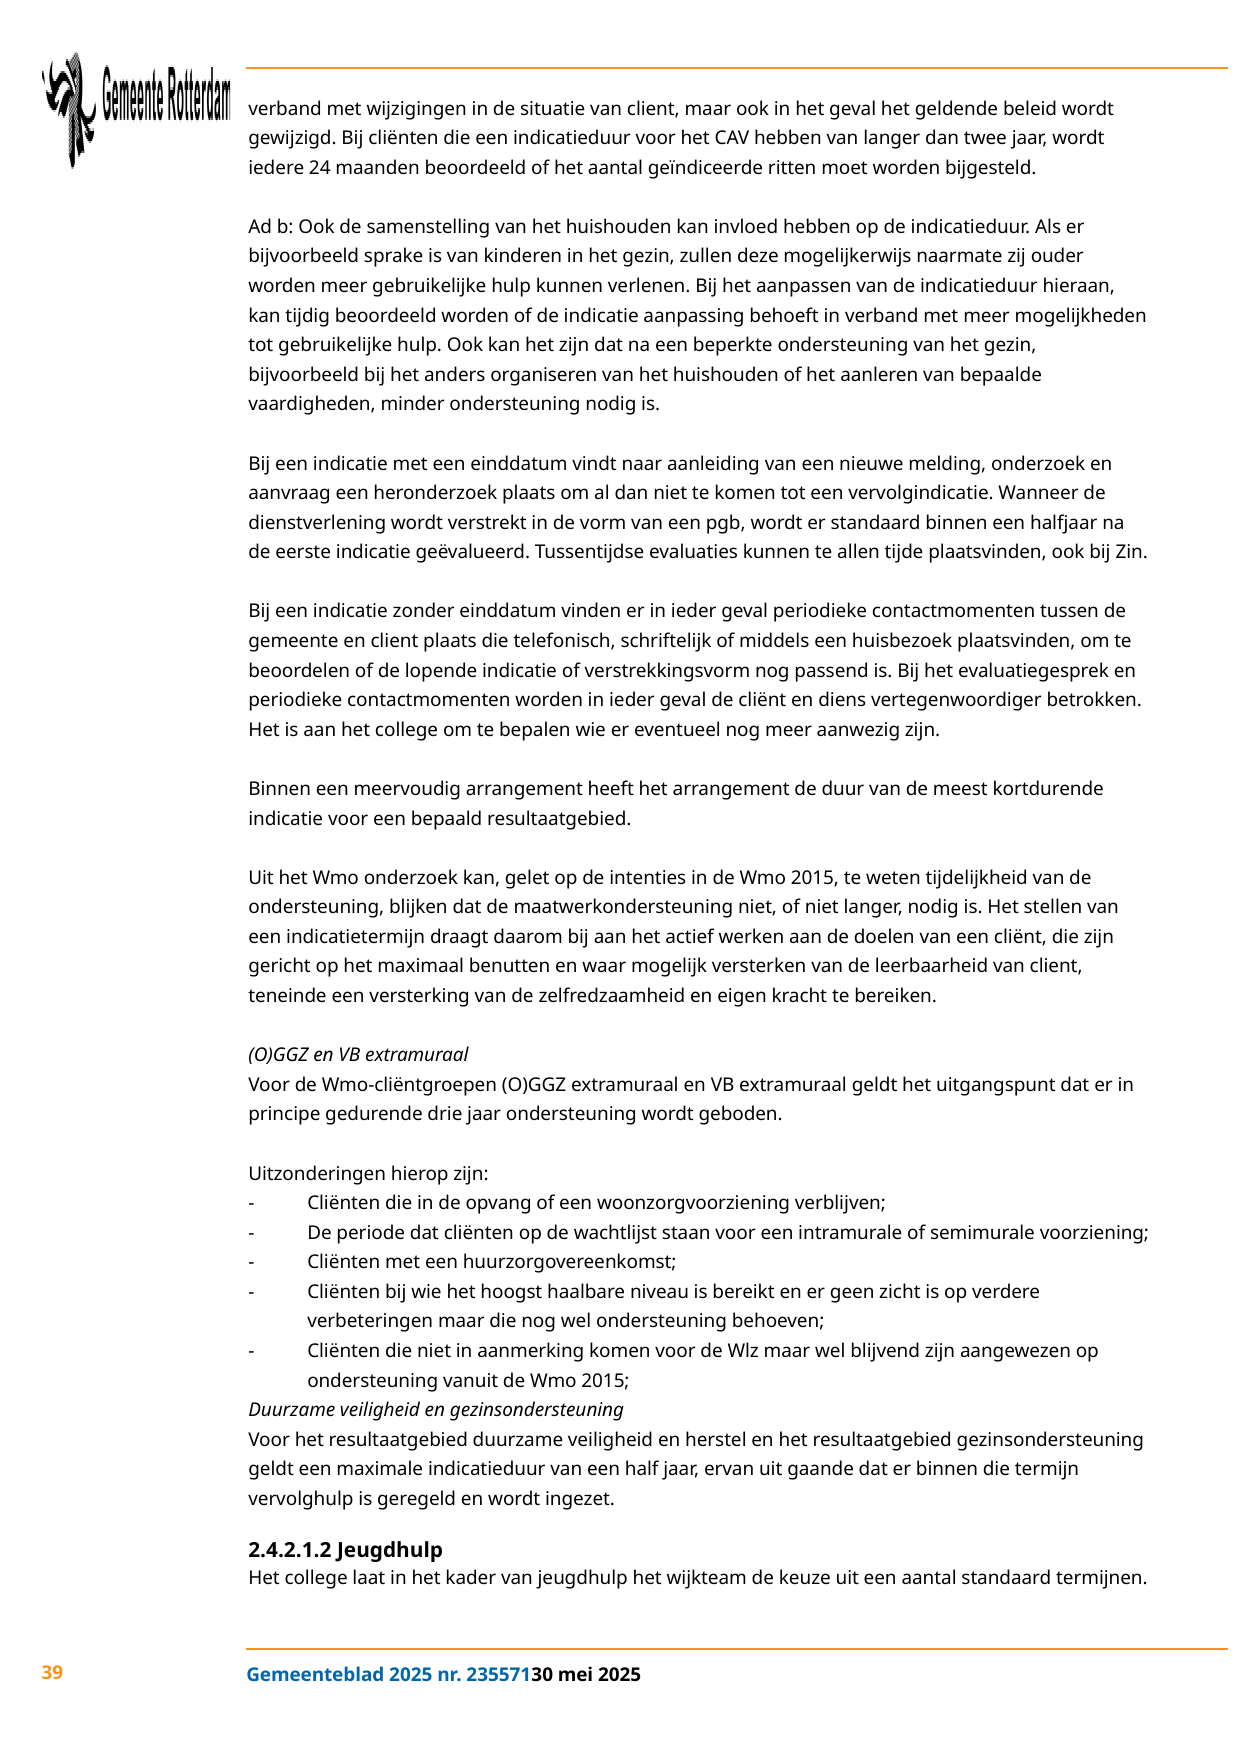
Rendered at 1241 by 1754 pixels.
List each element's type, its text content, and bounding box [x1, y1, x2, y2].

text Bij een indicatie zonder einddatum vinden er in ieder geval periodieke contactmomenten tussen de gemeente en client plaats die telefonisch, schriftelijk of middels een huisbezoek plaatsvinden, om te beoordelen of de lopende indicatie of verstrekkingsvorm nog passend is. Bij het evaluatiegesprek en periodieke contactmomenten worden in ieder geval de cliënt en diens vertegenwoordiger betrokken. Het is aan het college om te bepalen wie er eventueel nog meer aanwezig zijn. [248, 598, 1152, 742]
text Uitzonderingen hierop zijn: [248, 1160, 1152, 1186]
text Voor het resultaatgebied duurzame veiligheid en herstel en het resultaatgebied gezinsondersteuning geldt een maximale indicatieduur van een half jaar, ervan uit gaande dat er binnen die termijn vervolghulp is geregeld en wordt ingezet. [248, 1426, 1152, 1511]
text Uit het Wmo onderzoek kan, gelet op de intenties in de Wmo 2015, te weten tijdelijkheid van de ondersteuning, blijken dat de maatwerkondersteuning niet, of niet langer, nodig is. Het stellen van een indicatietermijn draagt daarom bij aan het actief werken aan de doelen van een cliënt, die zijn gericht op het maximaal benutten en waar mogelijk versterken van de leerbaarheid van client, teneinde een versterking van de zelfredzaamheid en eigen kracht te bereiken. [248, 864, 1152, 1008]
list Cliënten met een huurzorgovereenkomst; [248, 1248, 1152, 1274]
text Ad b: Ook de samenstelling van het huishouden kan invloed hebben op de indicatieduur. Als er bijvoorbeeld sprake is van kinderen in het gezin, zullen deze mogelijkerwijs naarmate zij ouder worden meer gebruikelijke hulp kunnen verlenen. Bij het aanpassen van de indicatieduur hieraan, kan tijdig beoordeeld worden of de indicatie aanpassing behoeft in verband met meer mogelijkheden tot gebruikelijke hulp. Ook kan het zijn dat na een beperkte ondersteuning van het gezin, bijvoorbeeld bij het anders organiseren van het huishouden of het aanleren van bepaalde vaardigheden, minder ondersteuning nodig is. [248, 213, 1152, 416]
text (O)GGZ en VB extramuraal [248, 1041, 1152, 1067]
list Cliënten die in de opvang of een woonzorgvoorziening verblijven; [248, 1189, 1152, 1215]
list De periode dat cliënten op de wachtlijst staan voor een intramurale of semimurale voorziening; [248, 1219, 1152, 1245]
list Cliënten die niet in aanmerking komen voor de Wlz maar wel blijvend zijn aangewezen op ondersteuning vanuit de Wmo 2015; [248, 1337, 1152, 1393]
text verband met wijzigingen in de situatie van client, maar ook in het geval het geldende beleid wordt gewijzigd. Bij cliënten die een indicatieduur voor het CAV hebben van langer dan twee jaar, wordt iedere 24 maanden beoordeeld of het aantal geïndiceerde ritten moet worden bijgesteld. [248, 95, 1152, 180]
text 2.4.2.1.2 Jeugdhulp [248, 1536, 1152, 1564]
text Voor de Wmo-cliëntgroepen (O)GGZ extramuraal en VB extramuraal geldt het uitgangspunt dat er in principe gedurende drie jaar ondersteuning wordt geboden. [248, 1071, 1152, 1126]
list Cliënten bij wie het hoogst haalbare niveau is bereikt en er geen zicht is op verdere verbeteringen maar die nog wel ondersteuning behoeven; [248, 1278, 1152, 1333]
text Binnen een meervoudig arrangement heeft het arrangement de duur van de meest kortdurende indicatie voor een bepaald resultaatgebied. [248, 775, 1152, 831]
picture [41, 47, 231, 172]
text Het college laat in het kader van jeugdhulp het wijkteam de keuze uit een aantal standaard termijnen. [248, 1564, 1152, 1590]
text Bij een indicatie met een einddatum vindt naar aanleiding van een nieuwe melding, onderzoek en aanvraag een heronderzoek plaats om al dan niet te komen tot een vervolgindicatie. Wanneer de dienstverlening wordt verstrekt in de vorm van een pgb, wordt er standaard binnen een halfjaar na de eerste indicatie geëvalueerd. Tussentijdse evaluaties kunnen te allen tijde plaatsvinden, ook bij Zin. [248, 450, 1152, 564]
text Duurzame veiligheid en gezinsondersteuning [248, 1396, 1152, 1422]
